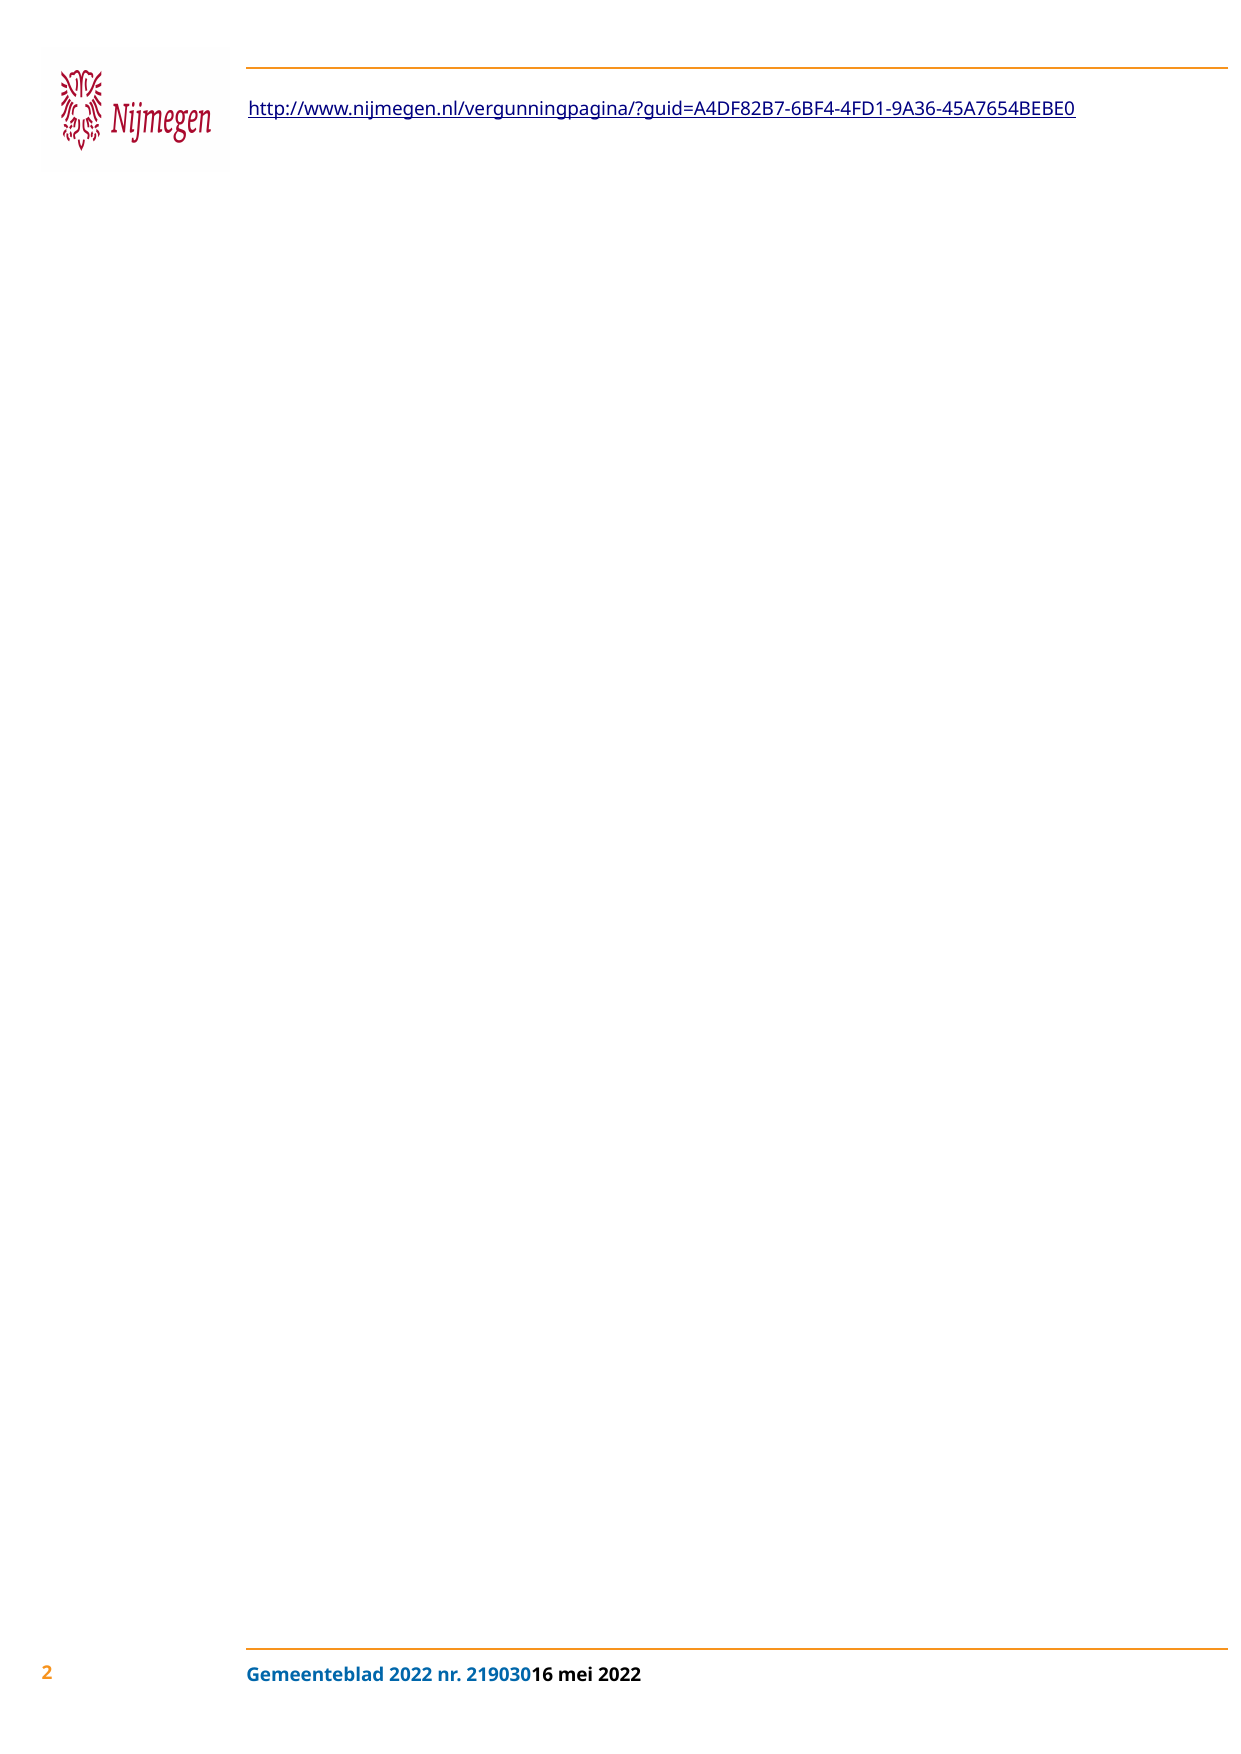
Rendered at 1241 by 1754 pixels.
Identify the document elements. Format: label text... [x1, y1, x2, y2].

text http://www.nijmegen.nl/vergunningpagina/?guid=A4DF82B7-6BF4-4FD1-9A36-45A7654BEBE0 [248, 95, 1152, 121]
picture [41, 47, 231, 172]
